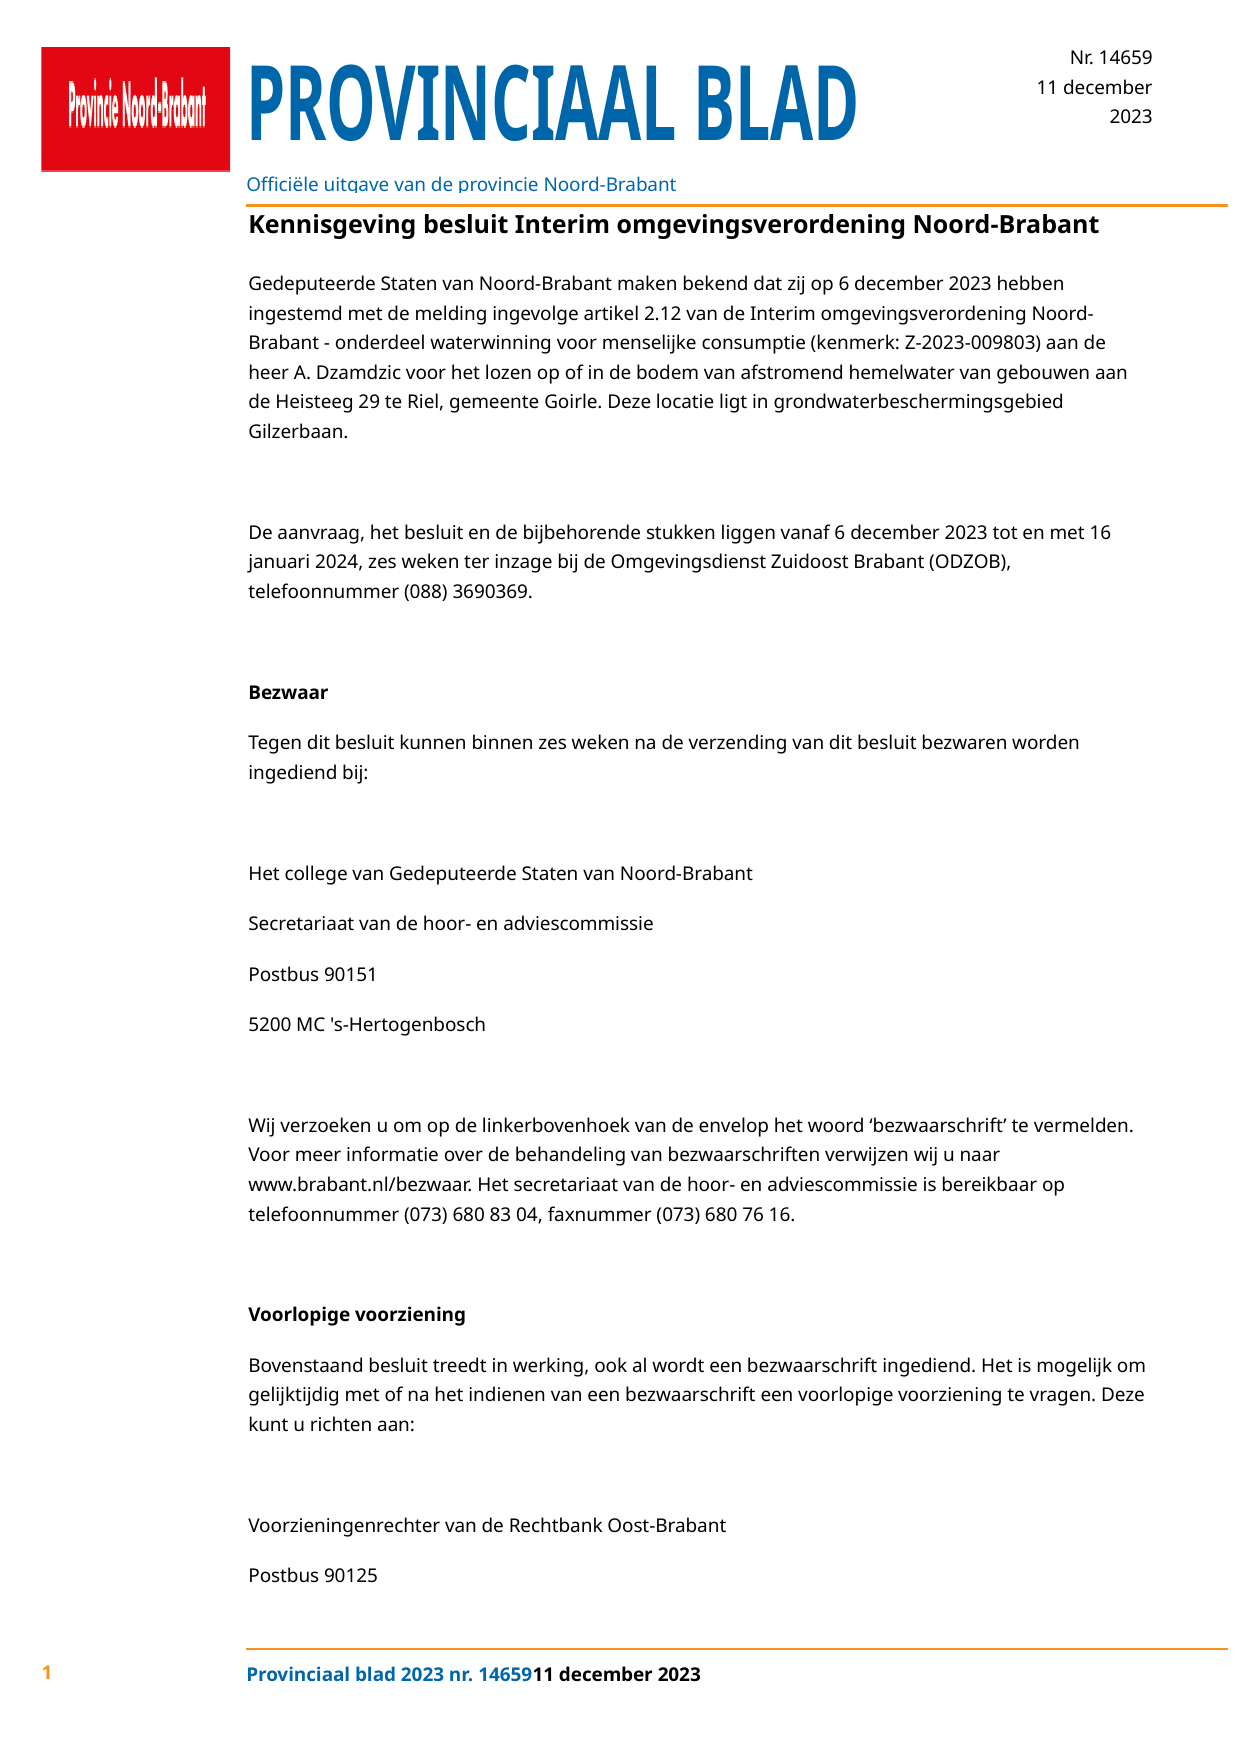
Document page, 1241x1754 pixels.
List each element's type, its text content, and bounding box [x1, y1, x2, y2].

text Kennisgeving besluit Interim omgevingsverordening Noord-Brabant [248, 207, 1152, 241]
text Voorlopige voorziening [248, 1302, 1152, 1327]
text Het college van Gedeputeerde Staten van Noord-Brabant [248, 860, 1152, 886]
text Bovenstaand besluit treedt in werking, ook al wordt een bezwaarschrift ingediend. Het is mogelijk om gelijktijdig met of na het indienen van een bezwaarschrift een voorlopige voorziening te vragen. Deze kunt u richten aan: [248, 1352, 1152, 1437]
text Voorzieningenrechter van de Rechtbank Oost-Brabant [248, 1512, 1152, 1538]
text Tegen dit besluit kunnen binnen zes weken na de verzending van dit besluit bezwaren worden ingediend bij: [248, 729, 1152, 785]
text Gedeputeerde Staten van Noord-Brabant maken bekend dat zij op 6 december 2023 hebben ingestemd met de melding ingevolge artikel 2.12 van de Interim omgevingsverordening Noord-Brabant - onderdeel waterwinning voor menselijke consumptie (kenmerk: Z-2023-009803) aan de heer A. Dzamdzic voor het lozen op of in de bodem van afstromend hemelwater van gebouwen aan de Heisteeg 29 te Riel, gemeente Goirle. Deze locatie ligt in grondwaterbeschermingsgebied Gilzerbaan. [248, 270, 1152, 444]
text 5200 MC 's-Hertogenbosch [248, 1011, 1152, 1037]
text Secretariaat van de hoor- en adviescommissie [248, 910, 1152, 936]
text De aanvraag, het besluit en de bijbehorende stukken liggen vanaf 6 december 2023 tot en met 16 januari 2024, zes weken ter inzage bij de Omgevingsdienst Zuidoost Brabant (ODZOB), telefoonnummer (088) 3690369. [248, 519, 1152, 604]
text Postbus 90125 [248, 1562, 1152, 1588]
text Wij verzoeken u om op de linkerbovenhoek van de envelop het woord ‘bezwaarschrift’ te vermelden. Voor meer informatie over de behandeling van bezwaarschriften verwijzen wij u naar www.brabant.nl/bezwaar. Het secretariaat van de hoor- en adviescommissie is bereikbaar op telefoonnummer (073) 680 83 04, faxnummer (073) 680 76 16. [248, 1112, 1152, 1226]
text Postbus 90151 [248, 961, 1152, 986]
text Bezwaar [248, 679, 1152, 705]
picture [41, 47, 231, 172]
